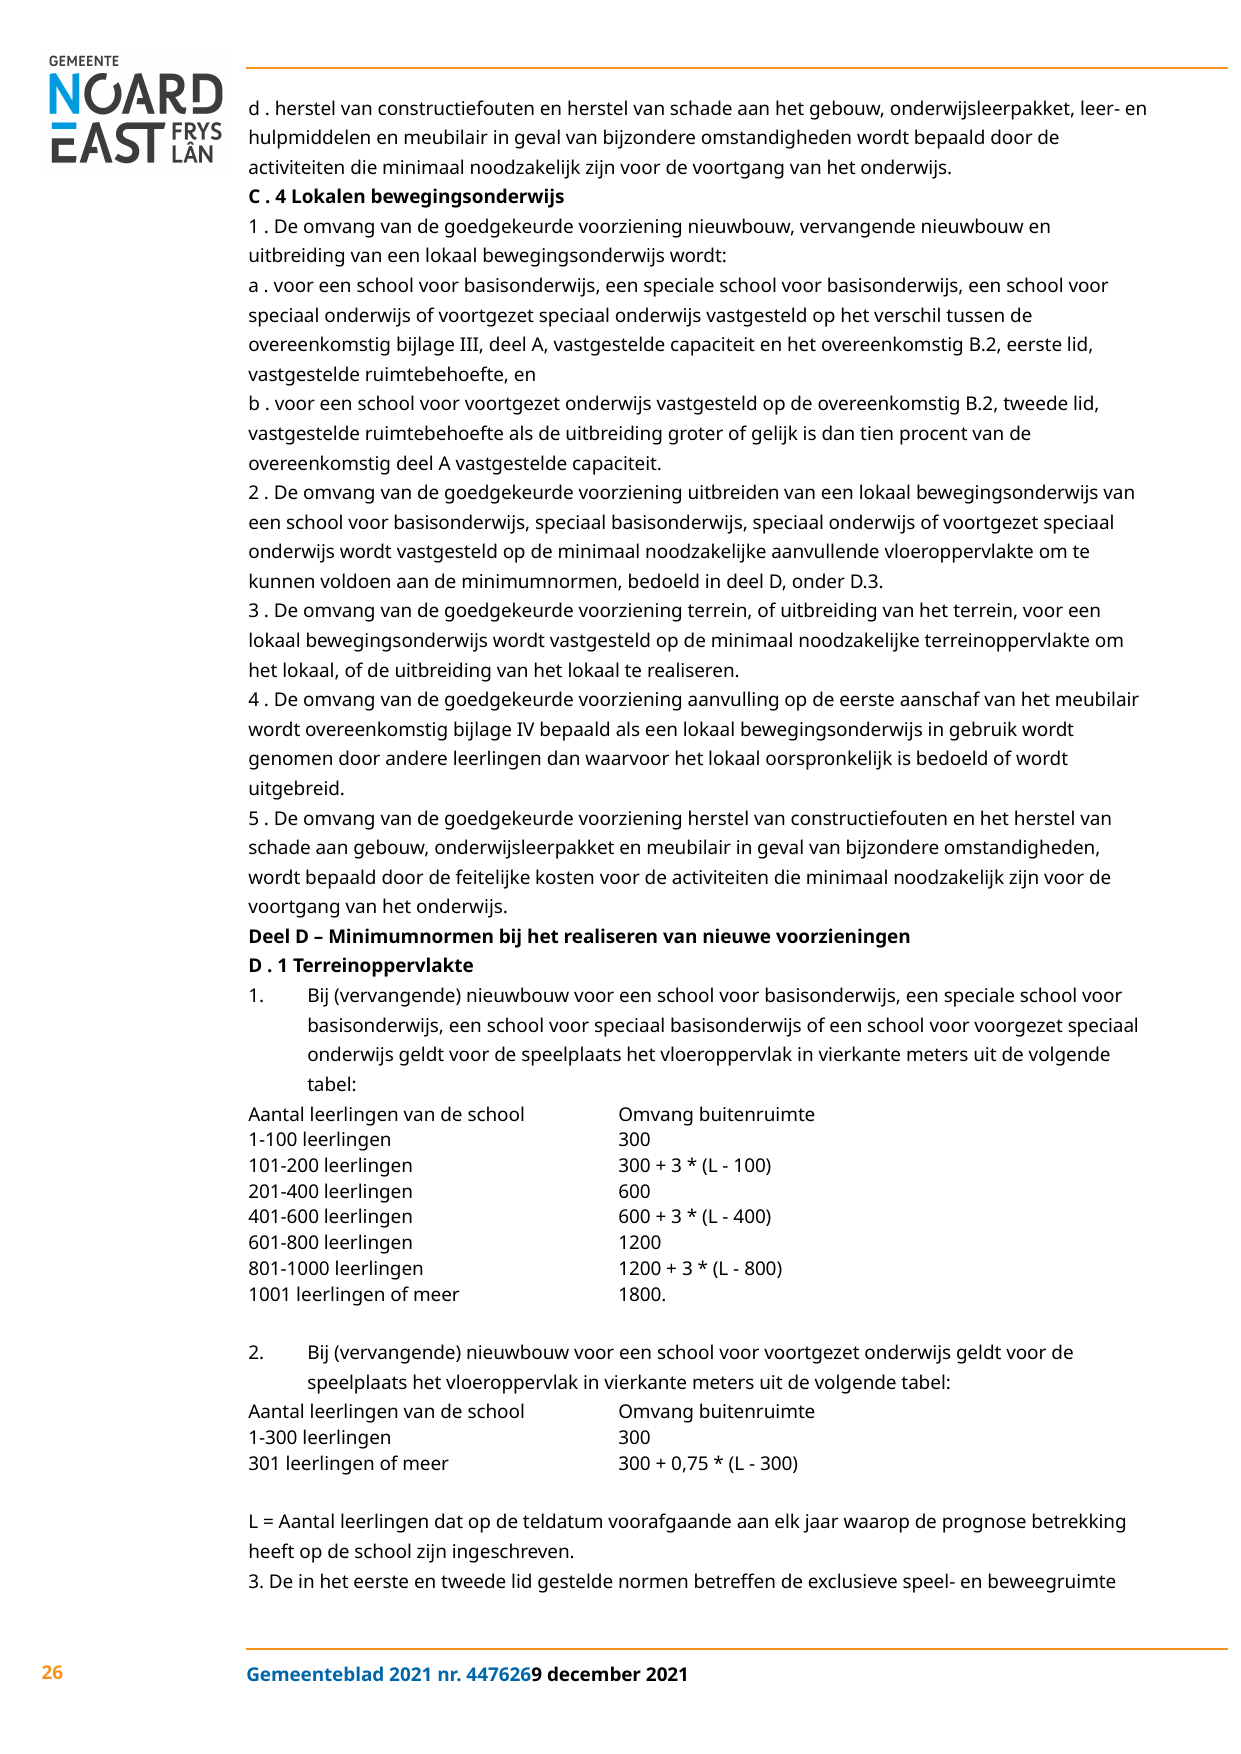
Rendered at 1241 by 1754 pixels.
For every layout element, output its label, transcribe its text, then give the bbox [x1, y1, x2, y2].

text d . herstel van constructiefouten en herstel van schade aan het gebouw, onderwijsleerpakket, leer- en hulpmiddelen en meubilair in geval van bijzondere omstandigheden wordt bepaald door de activiteiten die minimaal noodzakelijk zijn voor de voortgang van het onderwijs. [248, 95, 1152, 180]
table_cell 600 [618, 1178, 1152, 1204]
table_header Aantal leerlingen van de school [248, 1399, 618, 1424]
text C . 4 Lokalen bewegingsonderwijs [248, 183, 1152, 209]
table_cell 801-1000 leerlingen [248, 1255, 618, 1281]
text 3 . De omvang van de goedgekeurde voorziening terrein, of uitbreiding van het terrein, voor een lokaal bewegingsonderwijs wordt vastgesteld op de minimaal noodzakelijke terreinoppervlakte om het lokaal, of de uitbreiding van het lokaal te realiseren. [248, 598, 1152, 683]
text a . voor een school voor basisonderwijs, een speciale school voor basisonderwijs, een school voor speciaal onderwijs of voortgezet speciaal onderwijs vastgesteld op het verschil tussen de overeenkomstig bijlage III, deel A, vastgestelde capaciteit en het overeenkomstig B.2, eerste lid, vastgestelde ruimtebehoefte, en [248, 272, 1152, 387]
table_cell 300 + 0,75 * (L - 300) [618, 1450, 1152, 1476]
text 3. De in het eerste en tweede lid gestelde normen betreffen de exclusieve speel- en beweegruimte [248, 1568, 1152, 1593]
text Deel D – Minimumnormen bij het realiseren van nieuwe voorzieningen [248, 923, 1152, 949]
text 5 . De omvang van de goedgekeurde voorziening herstel van constructiefouten en het herstel van schade aan gebouw, onderwijsleerpakket en meubilair in geval van bijzondere omstandigheden, wordt bepaald door de feitelijke kosten voor de activiteiten die minimaal noodzakelijk zijn voor de voortgang van het onderwijs. [248, 805, 1152, 919]
table_cell 300 [618, 1424, 1152, 1450]
text 4 . De omvang van de goedgekeurde voorziening aanvulling op de eerste aanschaf van het meubilair wordt overeenkomstig bijlage IV bepaald als een lokaal bewegingsonderwijs in gebruik wordt genomen door andere leerlingen dan waarvoor het lokaal oorspronkelijk is bedoeld of wordt uitgebreid. [248, 686, 1152, 801]
list Bij (vervangende) nieuwbouw voor een school voor basisonderwijs, een speciale school voor basisonderwijs, een school voor speciaal basisonderwijs of een school voor voorgezet speciaal onderwijs geldt voor de speelplaats het vloeroppervlak in vierkante meters uit de volgende tabel: [248, 982, 1152, 1097]
table_cell 1200 + 3 * (L - 800) [618, 1255, 1152, 1281]
table_cell 1-300 leerlingen [248, 1424, 618, 1450]
table_cell [618, 1281, 1152, 1307]
text D . 1 Terreinoppervlakte [248, 953, 1152, 978]
table_cell 300 [618, 1126, 1152, 1152]
table_cell 1200 [618, 1229, 1152, 1255]
table_cell 201-400 leerlingen [248, 1178, 618, 1204]
table_cell 1001 leerlingen of meer [248, 1281, 618, 1307]
table_cell 401-600 leerlingen [248, 1204, 618, 1229]
table_cell 600 + 3 * (L - 400) [618, 1204, 1152, 1229]
text L = Aantal leerlingen dat op de teldatum voorafgaande aan elk jaar waarop de prognose betrekking heeft op de school zijn ingeschreven. [248, 1509, 1152, 1564]
text 1 . De omvang van de goedgekeurde voorziening nieuwbouw, vervangende nieuwbouw en uitbreiding van een lokaal bewegingsonderwijs wordt: [248, 213, 1152, 268]
table_cell 301 leerlingen of meer [248, 1450, 618, 1476]
table_cell 601-800 leerlingen [248, 1229, 618, 1255]
table_header Omvang buitenruimte [618, 1101, 1152, 1126]
table_cell 1-100 leerlingen [248, 1126, 618, 1152]
table_header Omvang buitenruimte [618, 1399, 1152, 1424]
picture [41, 47, 231, 172]
list Bij (vervangende) nieuwbouw voor een school voor voortgezet onderwijs geldt voor de speelplaats het vloeroppervlak in vierkante meters uit de volgende tabel: [248, 1339, 1152, 1395]
table_header Aantal leerlingen van de school [248, 1101, 618, 1126]
table_cell 300 + 3 * (L - 100) [618, 1152, 1152, 1178]
table_cell 101-200 leerlingen [248, 1152, 618, 1178]
text 2 . De omvang van de goedgekeurde voorziening uitbreiden van een lokaal bewegingsonderwijs van een school voor basisonderwijs, speciaal basisonderwijs, speciaal onderwijs of voortgezet speciaal onderwijs wordt vastgesteld op de minimaal noodzakelijke aanvullende vloeroppervlakte om te kunnen voldoen aan de minimumnormen, bedoeld in deel D, onder D.3. [248, 479, 1152, 594]
text b . voor een school voor voortgezet onderwijs vastgesteld op de overeenkomstig B.2, tweede lid, vastgestelde ruimtebehoefte als de uitbreiding groter of gelijk is dan tien procent van de overeenkomstig deel A vastgestelde capaciteit. [248, 391, 1152, 476]
